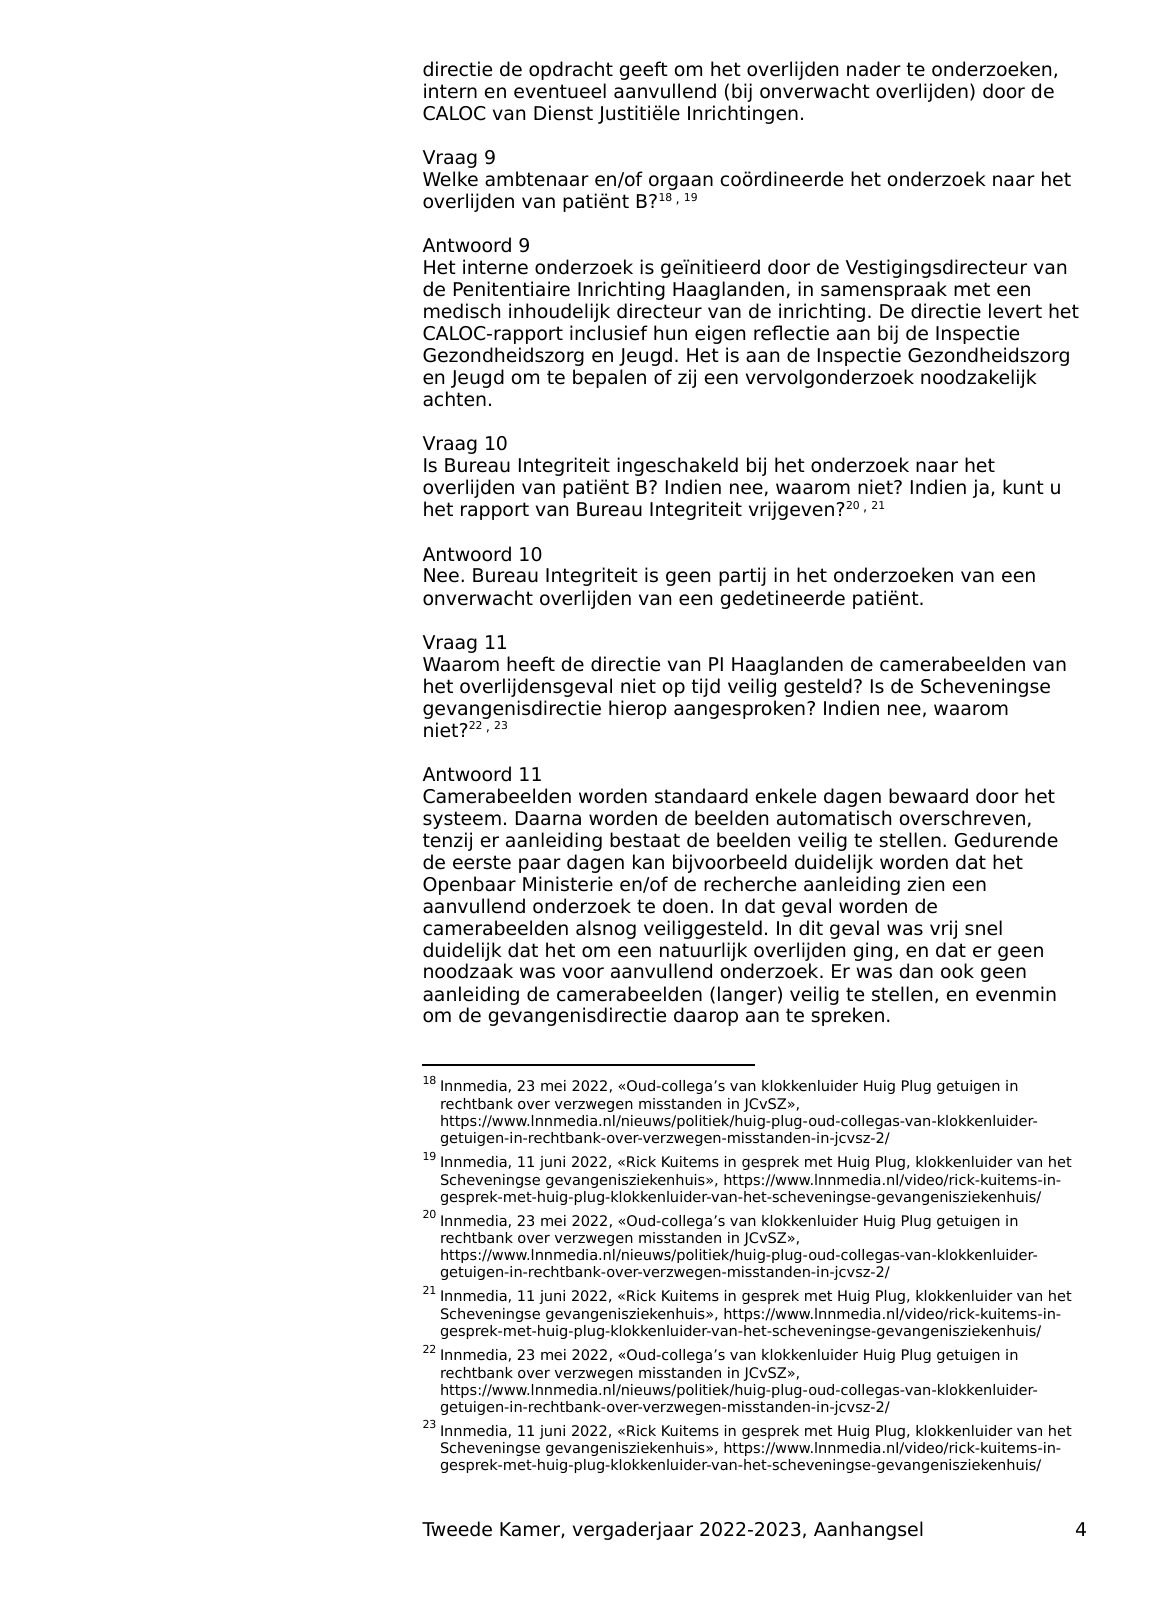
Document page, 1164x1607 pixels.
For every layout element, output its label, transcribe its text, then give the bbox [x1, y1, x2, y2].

text Antwoord 11 [422, 764, 1087, 786]
text Innmedia, 23 mei 2022, «Oud-collega’s van klokkenluider Huig Plug getuigen in rechtbank over verzwegen misstanden in JCvSZ», https://www.lnnmedia.nl/nieuws/politiek/huig-plug-oud-collegas-van-klokkenluider-getuigen-in-rechtbank-over-verzwegen-misstanden-in-jcvsz-2/ [422, 1074, 1087, 1147]
text Antwoord 10 [422, 543, 1087, 565]
text Camerabeelden worden standaard enkele dagen bewaard door het systeem. Daarna worden de beelden automatisch overschreven, tenzij er aanleiding bestaat de beelden veilig te stellen. Gedurende de eerste paar dagen kan bijvoorbeeld duidelijk worden dat het Openbaar Ministerie en/of de recherche aanleiding zien een aanvullend onderzoek te doen. In dat geval worden de camerabeelden alsnog veiliggesteld. In dit geval was vrij snel duidelijk dat het om een natuurlijk overlijden ging, en dat er geen noodzaak was voor aanvullend onderzoek. Er was dan ook geen aanleiding de camerabeelden (langer) veilig te stellen, en evenmin om de gevangenisdirectie daarop aan te spreken. [422, 786, 1087, 1027]
text Waarom heeft de directie van PI Haaglanden de camerabeelden van het overlijdensgeval niet op tijd veilig gesteld? Is de Scheveningse gevangenisdirectie hierop aangesproken? Indien nee, waarom niet?, [422, 653, 1087, 741]
text Is Bureau Integriteit ingeschakeld bij het onderzoek naar het overlijden van patiënt B? Indien nee, waarom niet? Indien ja, kunt u het rapport van Bureau Integriteit vrijgeven?, [422, 455, 1087, 521]
text Innmedia, 11 juni 2022, «Rick Kuitems in gesprek met Huig Plug, klokkenluider van het Scheveningse gevangenisziekenhuis», https://www.lnnmedia.nl/video/rick-kuitems-in-gesprek-met-huig-plug-klokkenluider-van-het-scheveningse-gevangenisziekenhuis/ [422, 1150, 1087, 1206]
text Vraag 9 [422, 147, 1087, 169]
text Het interne onderzoek is geïnitieerd door de Vestigingsdirecteur van de Penitentiaire Inrichting Haaglanden, in samenspraak met een medisch inhoudelijk directeur van de inrichting. De directie levert het CALOC-rapport inclusief hun eigen reflectie aan bij de Inspectie Gezondheidszorg en Jeugd. Het is aan de Inspectie Gezondheidszorg en Jeugd om te bepalen of zij een vervolgonderzoek noodzakelijk achten. [422, 257, 1087, 411]
text Innmedia, 23 mei 2022, «Oud-collega’s van klokkenluider Huig Plug getuigen in rechtbank over verzwegen misstanden in JCvSZ», https://www.lnnmedia.nl/nieuws/politiek/huig-plug-oud-collegas-van-klokkenluider-getuigen-in-rechtbank-over-verzwegen-misstanden-in-jcvsz-2/ [422, 1208, 1087, 1281]
text Innmedia, 23 mei 2022, «Oud-collega’s van klokkenluider Huig Plug getuigen in rechtbank over verzwegen misstanden in JCvSZ», https://www.lnnmedia.nl/nieuws/politiek/huig-plug-oud-collegas-van-klokkenluider-getuigen-in-rechtbank-over-verzwegen-misstanden-in-jcvsz-2/ [422, 1343, 1087, 1416]
text Welke ambtenaar en/of orgaan coördineerde het onderzoek naar het overlijden van patiënt B?, [422, 169, 1087, 213]
text Vraag 10 [422, 433, 1087, 455]
text Antwoord 9 [422, 235, 1087, 257]
text Innmedia, 11 juni 2022, «Rick Kuitems in gesprek met Huig Plug, klokkenluider van het Scheveningse gevangenisziekenhuis», https://www.lnnmedia.nl/video/rick-kuitems-in-gesprek-met-huig-plug-klokkenluider-van-het-scheveningse-gevangenisziekenhuis/ [422, 1284, 1087, 1340]
text Innmedia, 11 juni 2022, «Rick Kuitems in gesprek met Huig Plug, klokkenluider van het Scheveningse gevangenisziekenhuis», https://www.lnnmedia.nl/video/rick-kuitems-in-gesprek-met-huig-plug-klokkenluider-van-het-scheveningse-gevangenisziekenhuis/ [422, 1418, 1087, 1474]
text Vraag 11 [422, 632, 1087, 653]
text directie de opdracht geeft om het overlijden nader te onderzoeken, intern en eventueel aanvullend (bij onverwacht overlijden) door de CALOC van Dienst Justitiële Inrichtingen. [422, 59, 1087, 125]
text Nee. Bureau Integriteit is geen partij in het onderzoeken van een onverwacht overlijden van een gedetineerde patiënt. [422, 565, 1087, 609]
